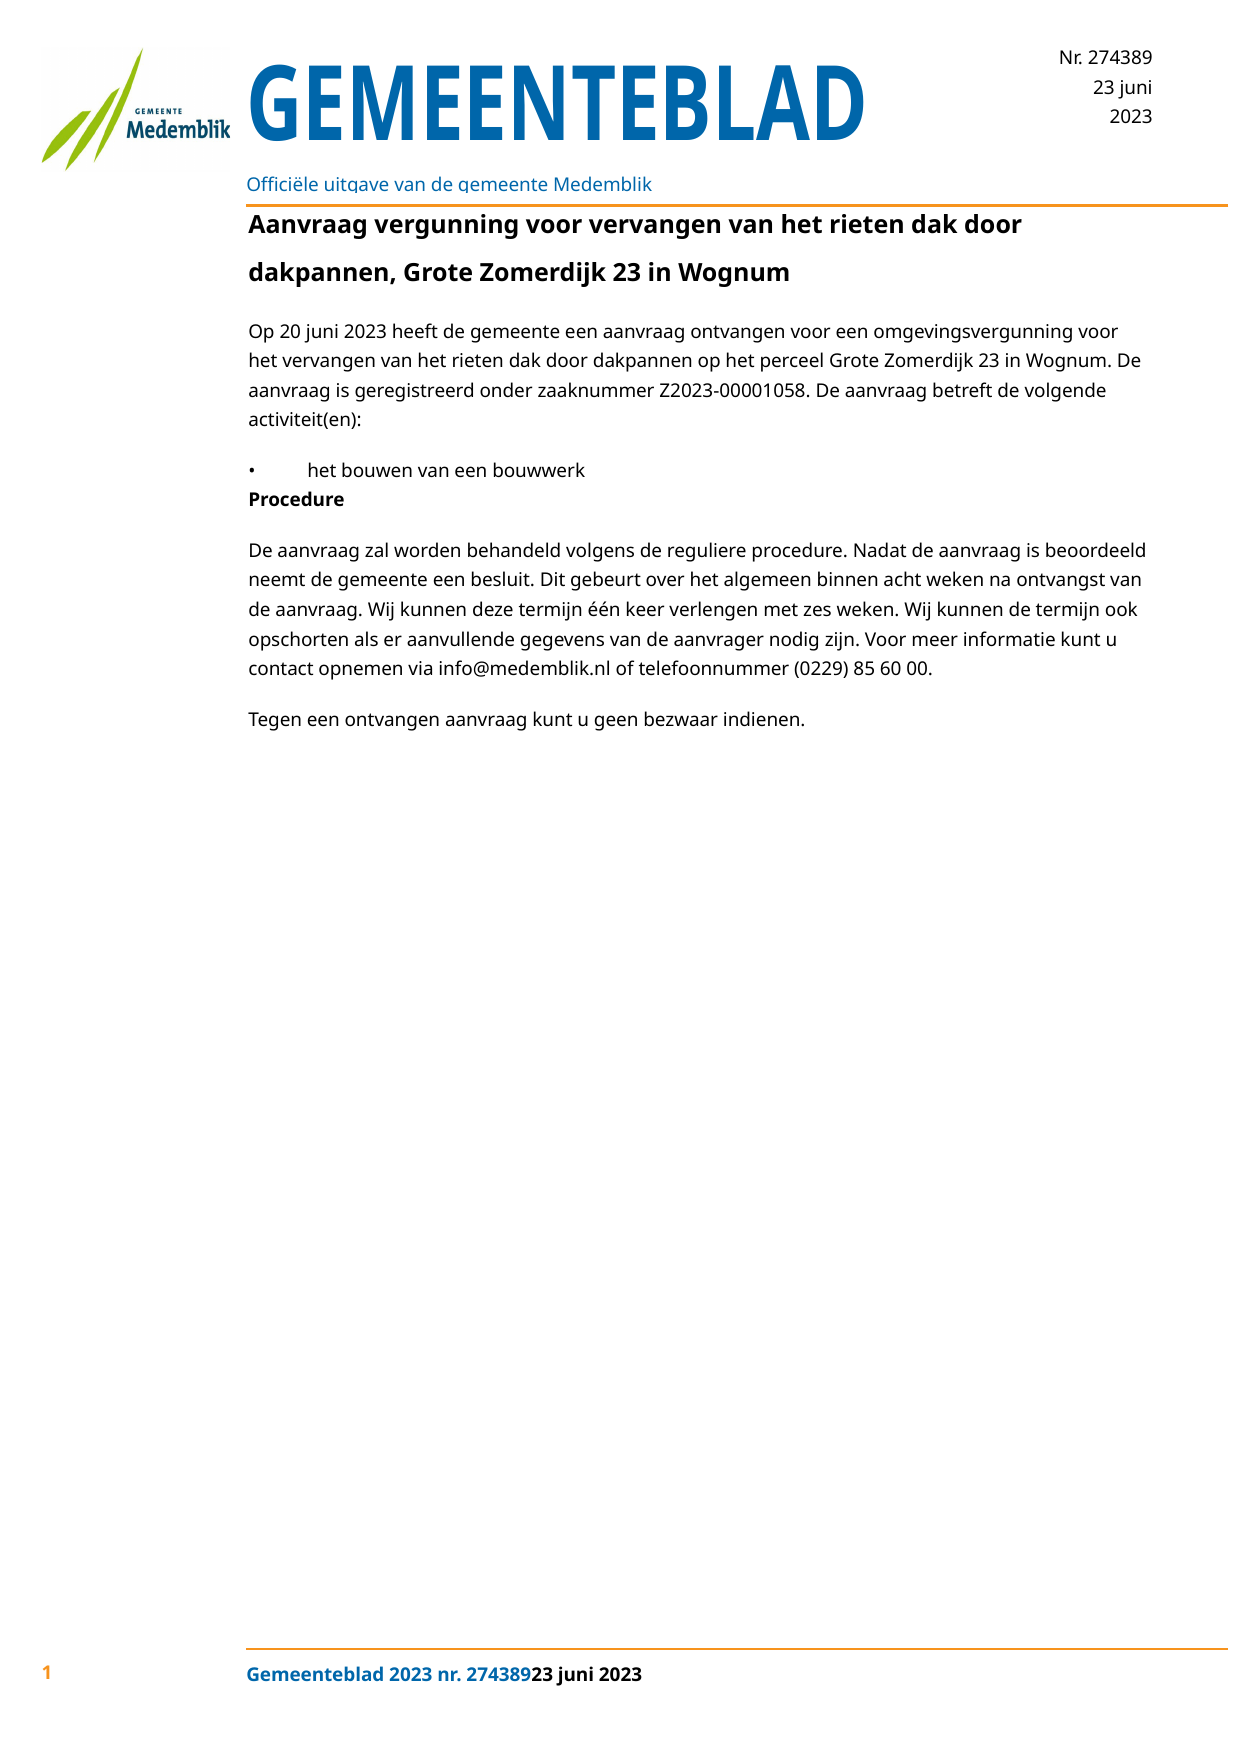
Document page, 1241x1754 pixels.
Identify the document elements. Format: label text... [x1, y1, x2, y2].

text Op 20 juni 2023 heeft de gemeente een aanvraag ontvangen voor een omgevingsvergunning voor het vervangen van het rieten dak door dakpannen op het perceel Grote Zomerdijk 23 in Wognum. De aanvraag is geregistreerd onder zaaknummer Z2023-00001058. De aanvraag betreft de volgende activiteit(en): [248, 318, 1152, 432]
text Aanvraag vergunning voor vervangen van het rieten dak door dakpannen, Grote Zomerdijk 23 in Wognum [248, 207, 1152, 288]
text De aanvraag zal worden behandeld volgens de reguliere procedure. Nadat de aanvraag is beoordeeld neemt de gemeente een besluit. Dit gebeurt over het algemeen binnen acht weken na ontvangst van de aanvraag. Wij kunnen deze termijn één keer verlengen met zes weken. Wij kunnen de termijn ook opschorten als er aanvullende gegevens van de aanvrager nodig zijn. Voor meer informatie kunt u contact opnemen via info@medemblik.nl of telefoonnummer (0229) 85 60 00. [248, 537, 1152, 681]
list het bouwen van een bouwwerk [248, 457, 1152, 483]
text Procedure [248, 487, 1152, 512]
text Tegen een ontvangen aanvraag kunt u geen bezwaar indienen. [248, 706, 1152, 732]
picture [41, 47, 231, 172]
